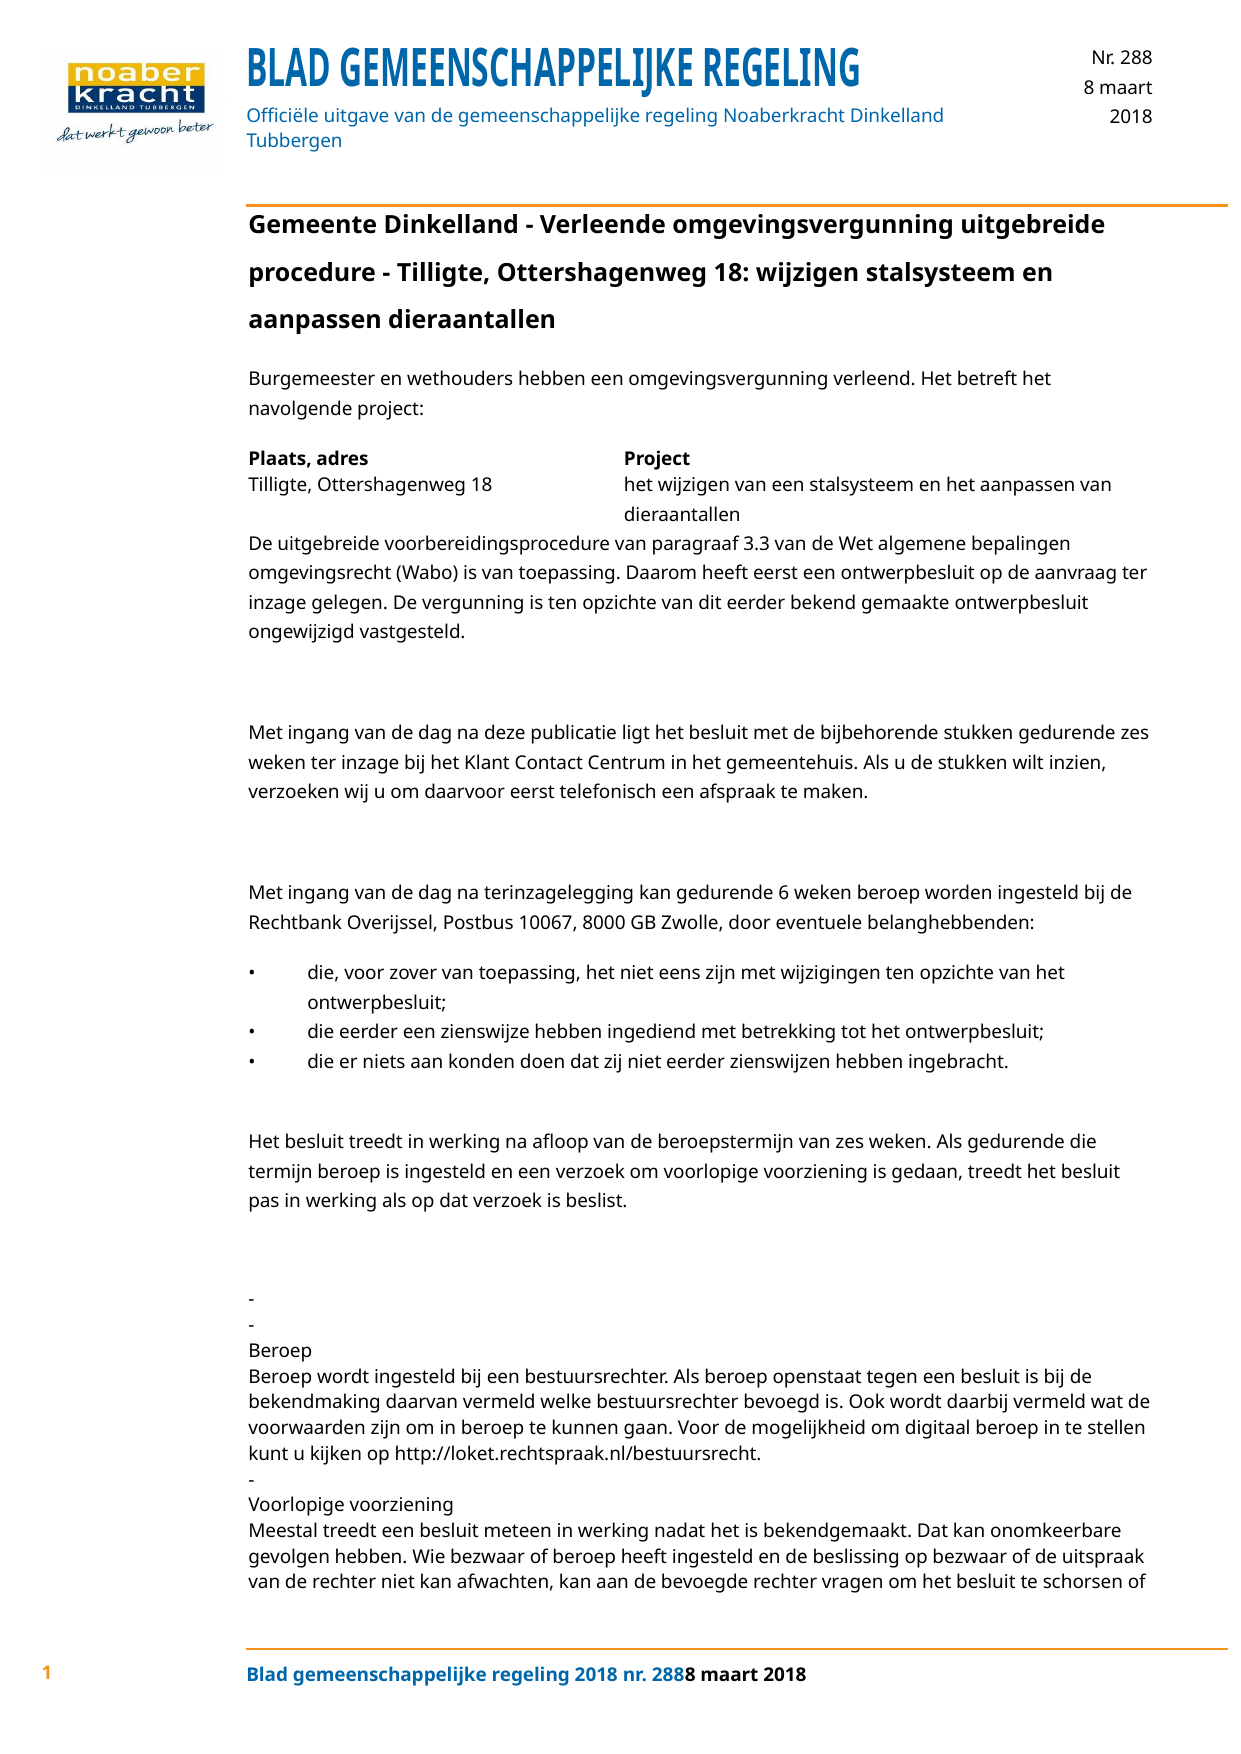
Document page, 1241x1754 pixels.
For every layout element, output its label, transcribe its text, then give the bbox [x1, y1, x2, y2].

text Met ingang van de dag na terinzagelegging kan gedurende 6 weken beroep worden ingesteld bij de Rechtbank Overijssel, Postbus 10067, 8000 GB Zwolle, door eventuele belanghebbenden: [248, 879, 1152, 935]
text Gemeente Dinkelland - Verleende omgevingsvergunning uitgebreide procedure - Tilligte, Ottershagenweg 18: wijzigen stalsysteem en aanpassen dieraantallen [248, 207, 1152, 336]
text - [248, 1286, 1152, 1311]
table_header Plaats, adres [248, 446, 624, 471]
list die er niets aan konden doen dat zij niet eerder zienswijzen hebben ingebracht. [248, 1048, 1152, 1074]
list die eerder een zienswijze hebben ingediend met betrekking tot het ontwerpbesluit; [248, 1019, 1152, 1044]
text Beroep wordt ingesteld bij een bestuursrechter. Als beroep openstaat tegen een besluit is bij de bekendmaking daarvan vermeld welke bestuursrechter bevoegd is. Ook wordt daarbij vermeld wat de voorwaarden zijn om in beroep te kunnen gaan. Voor de mogelijkheid om digitaal beroep in te stellen kunt u kijken op http://loket.rechtspraak.nl/bestuursrecht. [248, 1363, 1152, 1466]
text Burgemeester en wethouders hebben een omgevingsvergunning verleend. Het betreft het navolgende project: [248, 366, 1152, 421]
text Met ingang van de dag na deze publicatie ligt het besluit met de bijbehorende stukken gedurende zes weken ter inzage bij het Klant Contact Centrum in het gemeentehuis. Als u de stukken wilt inzien, verzoeken wij u om daarvoor eerst telefonisch een afspraak te maken. [248, 719, 1152, 804]
table_cell Tilligte, Ottershagenweg 18 [248, 471, 624, 527]
text Het besluit treedt in werking na afloop van de beroepstermijn van zes weken. Als gedurende die termijn beroep is ingesteld en een verzoek om voorlopige voorziening is gedaan, treedt het besluit pas in werking als op dat verzoek is beslist. [248, 1128, 1152, 1213]
text Beroep [248, 1337, 1152, 1363]
text Voorlopige voorziening [248, 1491, 1152, 1517]
table_header Project [624, 446, 1152, 471]
text Meestal treedt een besluit meteen in werking nadat het is bekendgemaakt. Dat kan onomkeerbare gevolgen hebben. Wie bezwaar of beroep heeft ingesteld en de beslissing op bezwaar of de uitspraak van de rechter niet kan afwachten, kan aan de bevoegde rechter vragen om het besluit te schorsen of [248, 1517, 1152, 1594]
text - [248, 1466, 1152, 1491]
text De uitgebreide voorbereidingsprocedure van paragraaf 3.3 van de Wet algemene bepalingen omgevingsrecht (Wabo) is van toepassing. Daarom heeft eerst een ontwerpbesluit op de aanvraag ter inzage gelegen. De vergunning is ten opzichte van dit eerder bekend gemaakte ontwerpbesluit ongewijzigd vastgesteld. [248, 530, 1152, 644]
list die, voor zover van toepassing, het niet eens zijn met wijzigingen ten opzichte van het ontwerpbesluit; [248, 959, 1152, 1015]
picture [41, 47, 231, 172]
table_cell het wijzigen van een stalsysteem en het aanpassen van dieraantallen [624, 471, 1152, 527]
text - [248, 1311, 1152, 1337]
